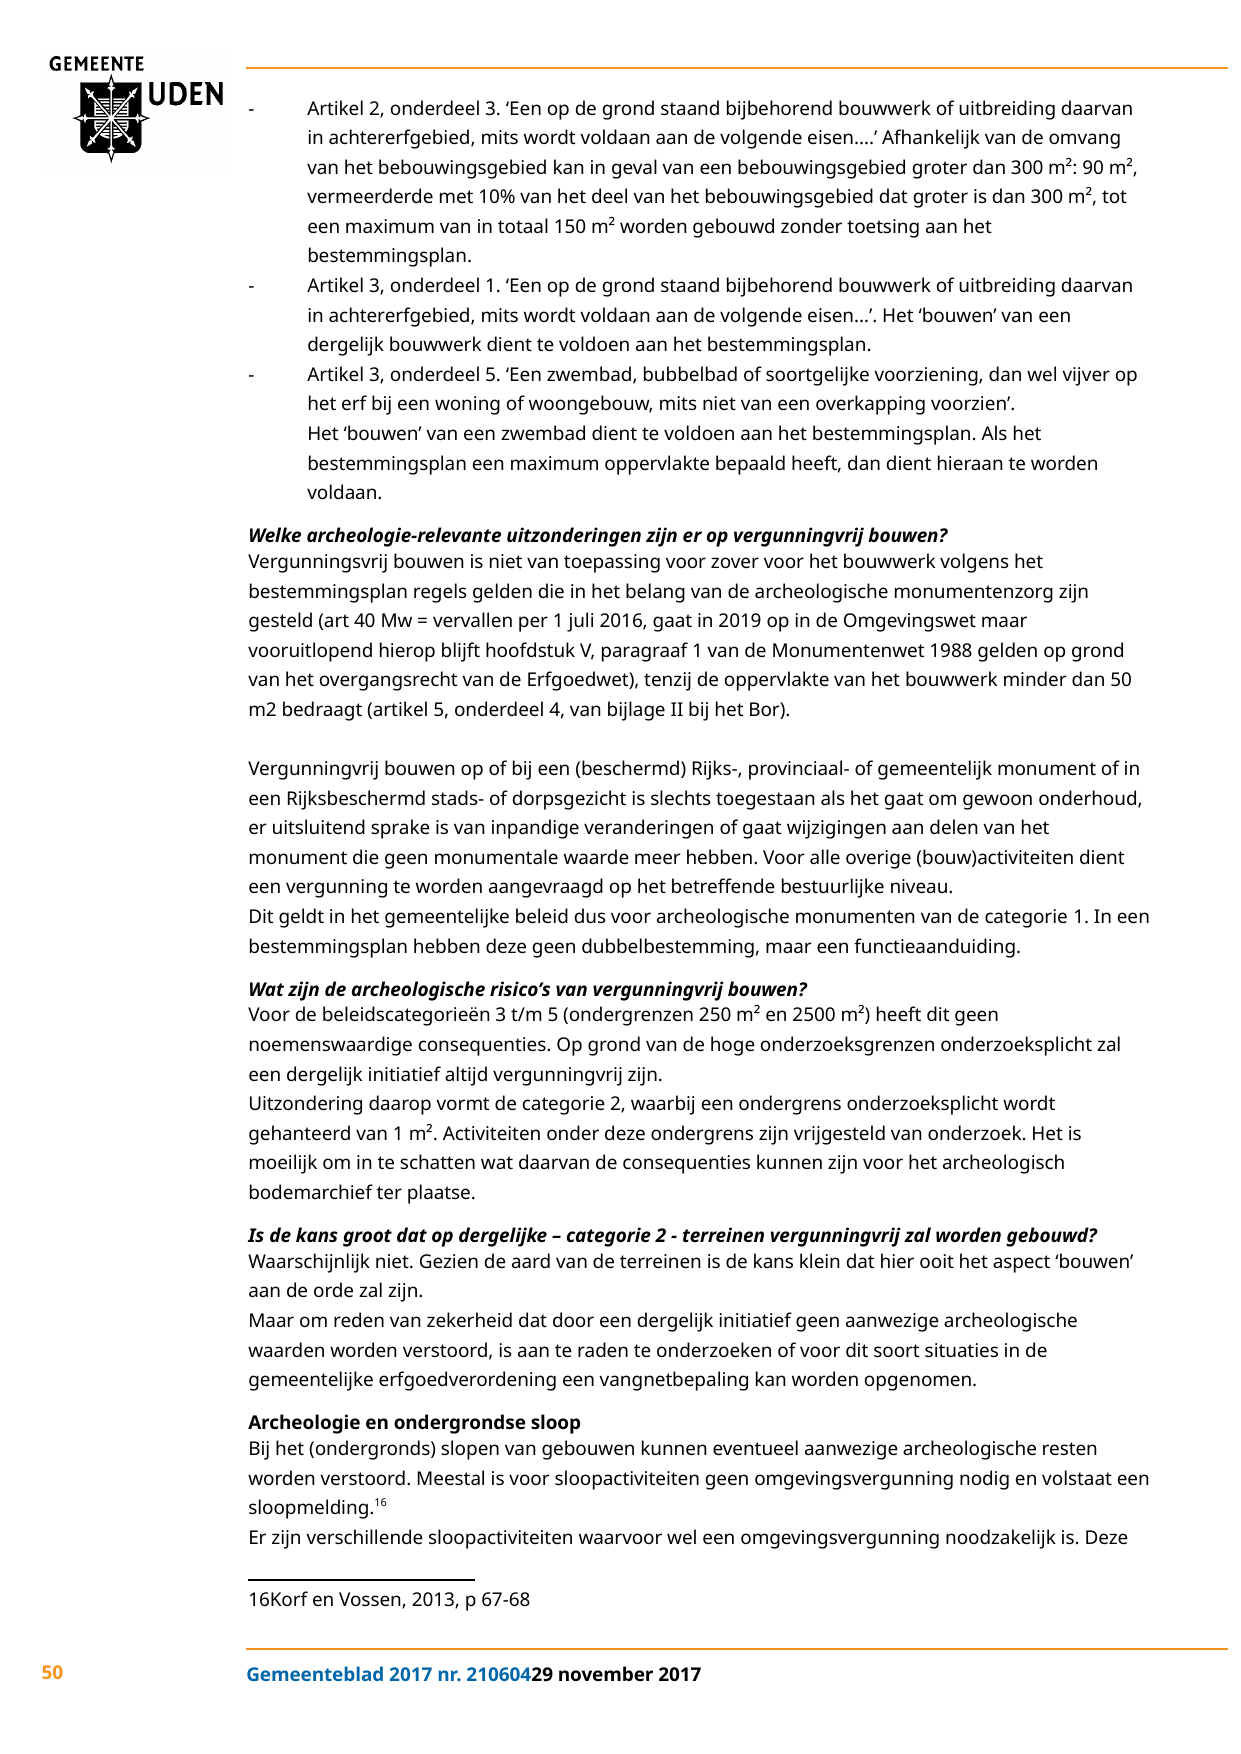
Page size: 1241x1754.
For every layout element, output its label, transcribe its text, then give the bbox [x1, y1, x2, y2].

text Voor de beleidscategorieën 3 t/m 5 (ondergrenzen 250 m² en 2500 m²) heeft dit geen noemenswaardige consequenties. Op grond van de hoge onderzoeksgrenzen onderzoeksplicht zal een dergelijk initiatief altijd vergunningvrij zijn. [248, 1002, 1152, 1087]
text Er zijn verschillende sloopactiviteiten waarvoor wel een omgevingsvergunning noodzakelijk is. Deze [248, 1524, 1152, 1550]
text Is de kans groot dat op dergelijke – categorie 2 - terreinen vergunningvrij zal worden gebouwd? [248, 1222, 1152, 1248]
text Vergunningvrij bouwen op of bij een (beschermd) Rijks-, provinciaal- of gemeentelijk monument of in een Rijksbeschermd stads- of dorpsgezicht is slechts toegestaan als het gaat om gewoon onderhoud, er uitsluitend sprake is van inpandige veranderingen of gaat wijzigingen aan delen van het monument die geen monumentale waarde meer hebben. Voor alle overige (bouw)activiteiten dient een vergunning te worden aangevraagd op het betreffende bestuurlijke niveau. [248, 755, 1152, 899]
text Wat zijn de archeologische risico’s van vergunningvrij bouwen? [248, 976, 1152, 1002]
text Waarschijnlijk niet. Gezien de aard van de terreinen is de kans klein dat hier ooit het aspect ‘bouwen’ aan de orde zal zijn. [248, 1248, 1152, 1303]
list Artikel 2, onderdeel 3. ‘Een op de grond staand bijbehorend bouwwerk of uitbreiding daarvan in achtererfgebied, mits wordt voldaan aan de volgende eisen….’ Afhankelijk van de omvang van het bebouwingsgebied kan in geval van een bebouwingsgebied groter dan 300 m²: 90 m², vermeerderde met 10% van het deel van het bebouwingsgebied dat groter is dan 300 m², tot een maximum van in totaal 150 m² worden gebouwd zonder toetsing aan het bestemmingsplan. [248, 95, 1152, 268]
text Archeologie en ondergrondse sloop [248, 1409, 1152, 1435]
text Uitzondering daarop vormt de categorie 2, waarbij een ondergrens onderzoeksplicht wordt gehanteerd van 1 m². Activiteiten onder deze ondergrens zijn vrijgesteld van onderzoek. Het is moeilijk om in te schatten wat daarvan de consequenties kunnen zijn voor het archeologisch bodemarchief ter plaatse. [248, 1090, 1152, 1205]
text Maar om reden van zekerheid dat door een dergelijk initiatief geen aanwezige archeologische waarden worden verstoord, is aan te raden te onderzoeken of voor dit soort situaties in de gemeentelijke erfgoedverordening een vangnetbepaling kan worden opgenomen. [248, 1307, 1152, 1392]
list Het ‘bouwen’ van een zwembad dient te voldoen aan het bestemmingsplan. Als het bestemmingsplan een maximum oppervlakte bepaald heeft, dan dient hieraan te worden voldaan. [248, 420, 1152, 505]
text Dit geldt in het gemeentelijke beleid dus voor archeologische monumenten van de categorie 1. In een bestemmingsplan hebben deze geen dubbelbestemming, maar een functieaanduiding. [248, 903, 1152, 958]
text Vergunningsvrij bouwen is niet van toepassing voor zover voor het bouwwerk volgens het bestemmingsplan regels gelden die in het belang van de archeologische monumentenzorg zijn gesteld (art 40 Mw = vervallen per 1 juli 2016, gaat in 2019 op in de Omgevingswet maar vooruitlopend hierop blijft hoofdstuk V, paragraaf 1 van de Monumentenwet 1988 gelden op grond van het overgangsrecht van de Erfgoedwet), tenzij de oppervlakte van het bouwwerk minder dan 50 m2 bedraagt (artikel 5, onderdeel 4, van bijlage II bij het Bor). [248, 548, 1152, 722]
text Bij het (ondergronds) slopen van gebouwen kunnen eventueel aanwezige archeologische resten worden verstoord. Meestal is voor sloopactiviteiten geen omgevingsvergunning nodig en volstaat een sloopmelding. [248, 1435, 1152, 1520]
text Welke archeologie-relevante uitzonderingen zijn er op vergunningvrij bouwen? [248, 522, 1152, 548]
text Korf en Vossen, 2013, p 67-68 [248, 1586, 1152, 1612]
picture [41, 47, 231, 172]
list Artikel 3, onderdeel 1. ‘Een op de grond staand bijbehorend bouwwerk of uitbreiding daarvan in achtererfgebied, mits wordt voldaan aan de volgende eisen…’. Het ‘bouwen’ van een dergelijk bouwwerk dient te voldoen aan het bestemmingsplan. [248, 272, 1152, 357]
list Artikel 3, onderdeel 5. ‘Een zwembad, bubbelbad of soortgelijke voorziening, dan wel vijver op het erf bij een woning of woongebouw, mits niet van een overkapping voorzien’. [248, 361, 1152, 416]
